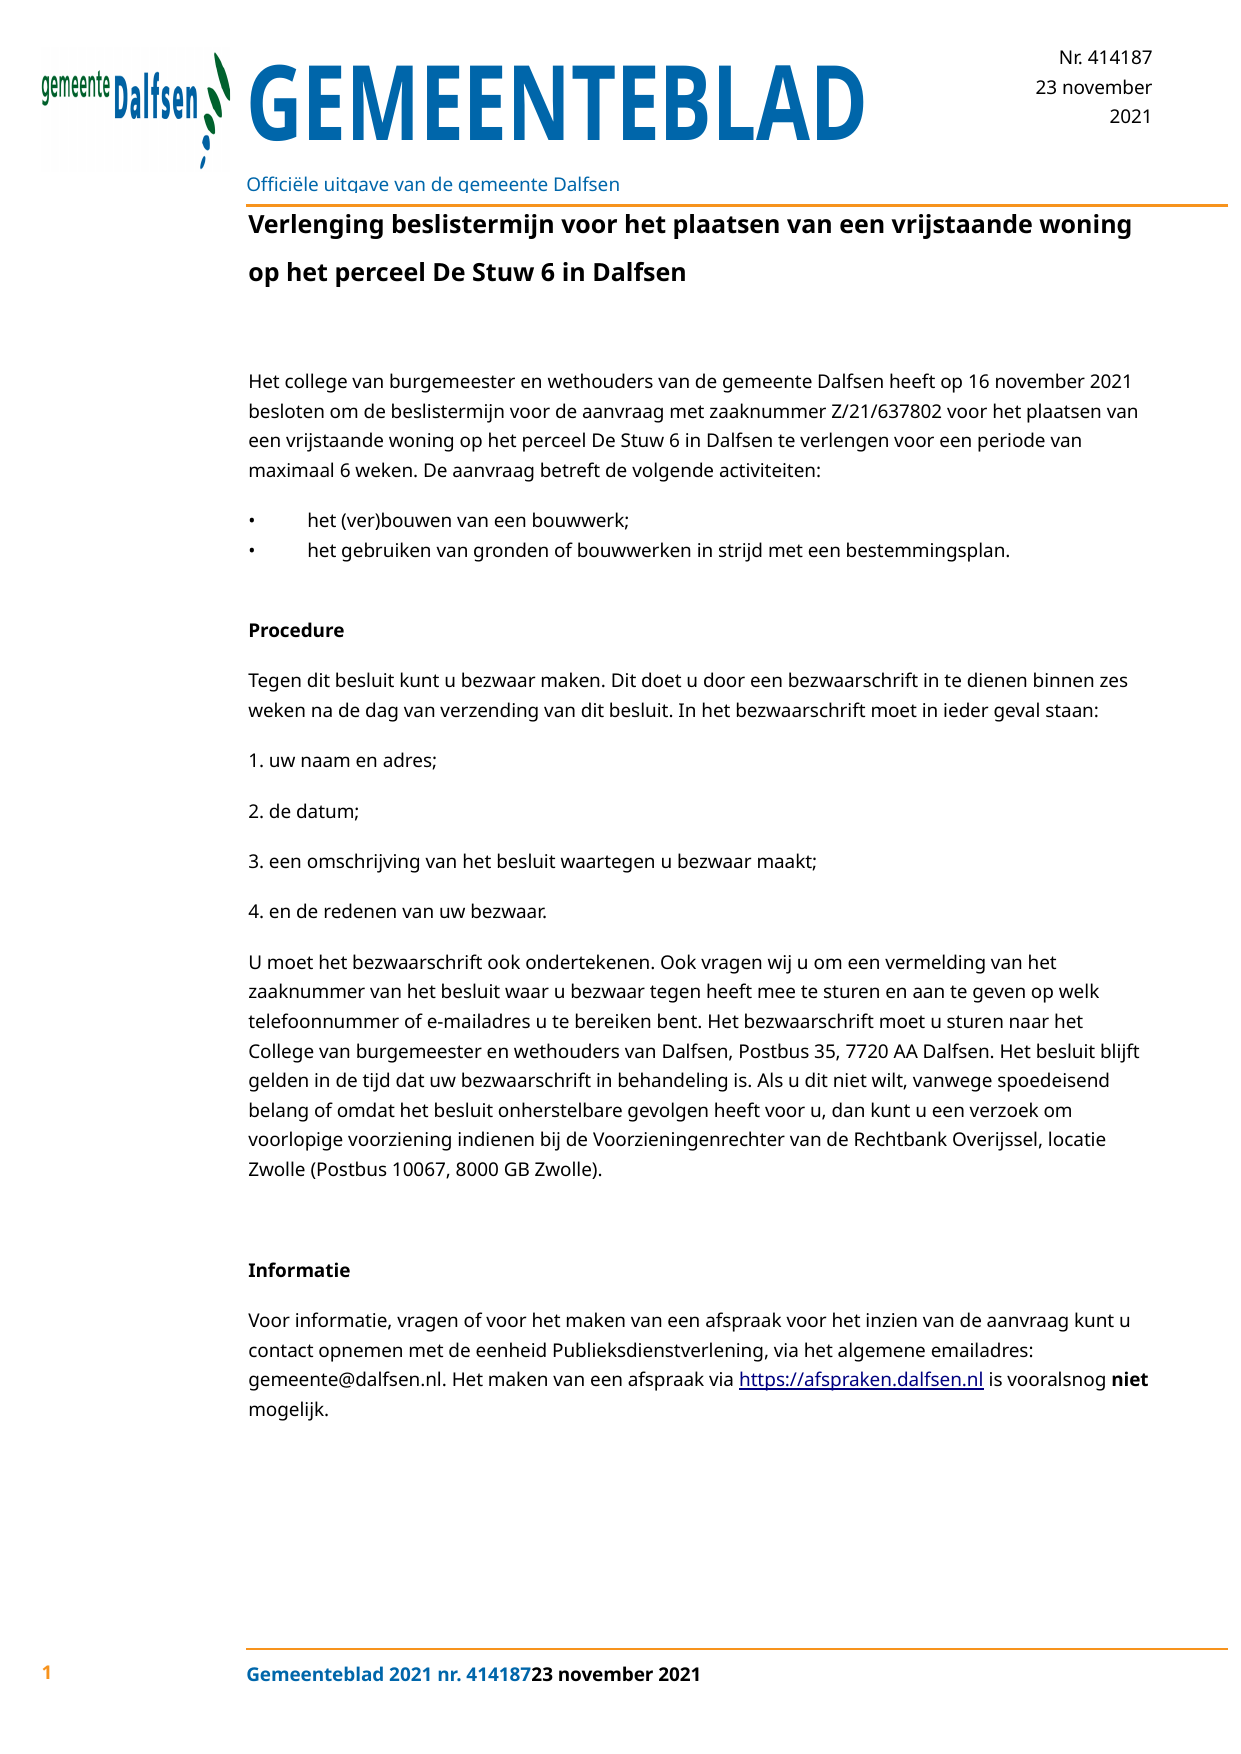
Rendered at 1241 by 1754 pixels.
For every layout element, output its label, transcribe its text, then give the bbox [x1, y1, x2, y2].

text Procedure [248, 617, 1152, 643]
text Informatie [248, 1257, 1152, 1283]
text U moet het bezwaarschrift ook ondertekenen. Ook vragen wij u om een vermelding van het zaaknummer van het besluit waar u bezwaar tegen heeft mee te sturen en aan te geven op welk telefoonnummer of e-mailadres u te bereiken bent. Het bezwaarschrift moet u sturen naar het College van burgemeester en wethouders van Dalfsen, Postbus 35, 7720 AA Dalfsen. Het besluit blijft gelden in de tijd dat uw bezwaarschrift in behandeling is. Als u dit niet wilt, vanwege spoedeisend belang of omdat het besluit onherstelbare gevolgen heeft voor u, dan kunt u een verzoek om voorlopige voorziening indienen bij de Voorzieningenrechter van de Rechtbank Overijssel, locatie Zwolle (Postbus 10067, 8000 GB Zwolle). [248, 949, 1152, 1182]
text Voor informatie, vragen of voor het maken van een afspraak voor het inzien van de aanvraag kunt u contact opnemen met de eenheid Publieksdienstverlening, via het algemene emailadres: gemeente@dalfsen.nl. Het maken van een afspraak via https://afspraken.dalfsen.nl is vooralsnog niet mogelijk. [248, 1307, 1152, 1422]
list het (ver)bouwen van een bouwwerk; [248, 507, 1152, 533]
text 4. en de redenen van uw bezwaar. [248, 899, 1152, 924]
text Tegen dit besluit kunt u bezwaar maken. Dit doet u door een bezwaarschrift in te dienen binnen zes weken na de dag van verzending van dit besluit. In het bezwaarschrift moet in ieder geval staan: [248, 667, 1152, 723]
text 1. uw naam en adres; [248, 747, 1152, 773]
text 2. de datum; [248, 798, 1152, 824]
text 3. een omschrijving van het besluit waartegen u bezwaar maakt; [248, 848, 1152, 874]
text Verlenging beslistermijn voor het plaatsen van een vrijstaande woning op het perceel De Stuw 6 in Dalfsen [248, 207, 1152, 288]
list het gebruiken van gronden of bouwwerken in strijd met een bestemmingsplan. [248, 537, 1152, 563]
text Het college van burgemeester en wethouders van de gemeente Dalfsen heeft op 16 november 2021 besloten om de beslistermijn voor de aanvraag met zaaknummer Z/21/637802 voor het plaatsen van een vrijstaande woning op het perceel De Stuw 6 in Dalfsen te verlengen voor een periode van maximaal 6 weken. De aanvraag betreft de volgende activiteiten: [248, 368, 1152, 483]
picture [41, 47, 231, 172]
